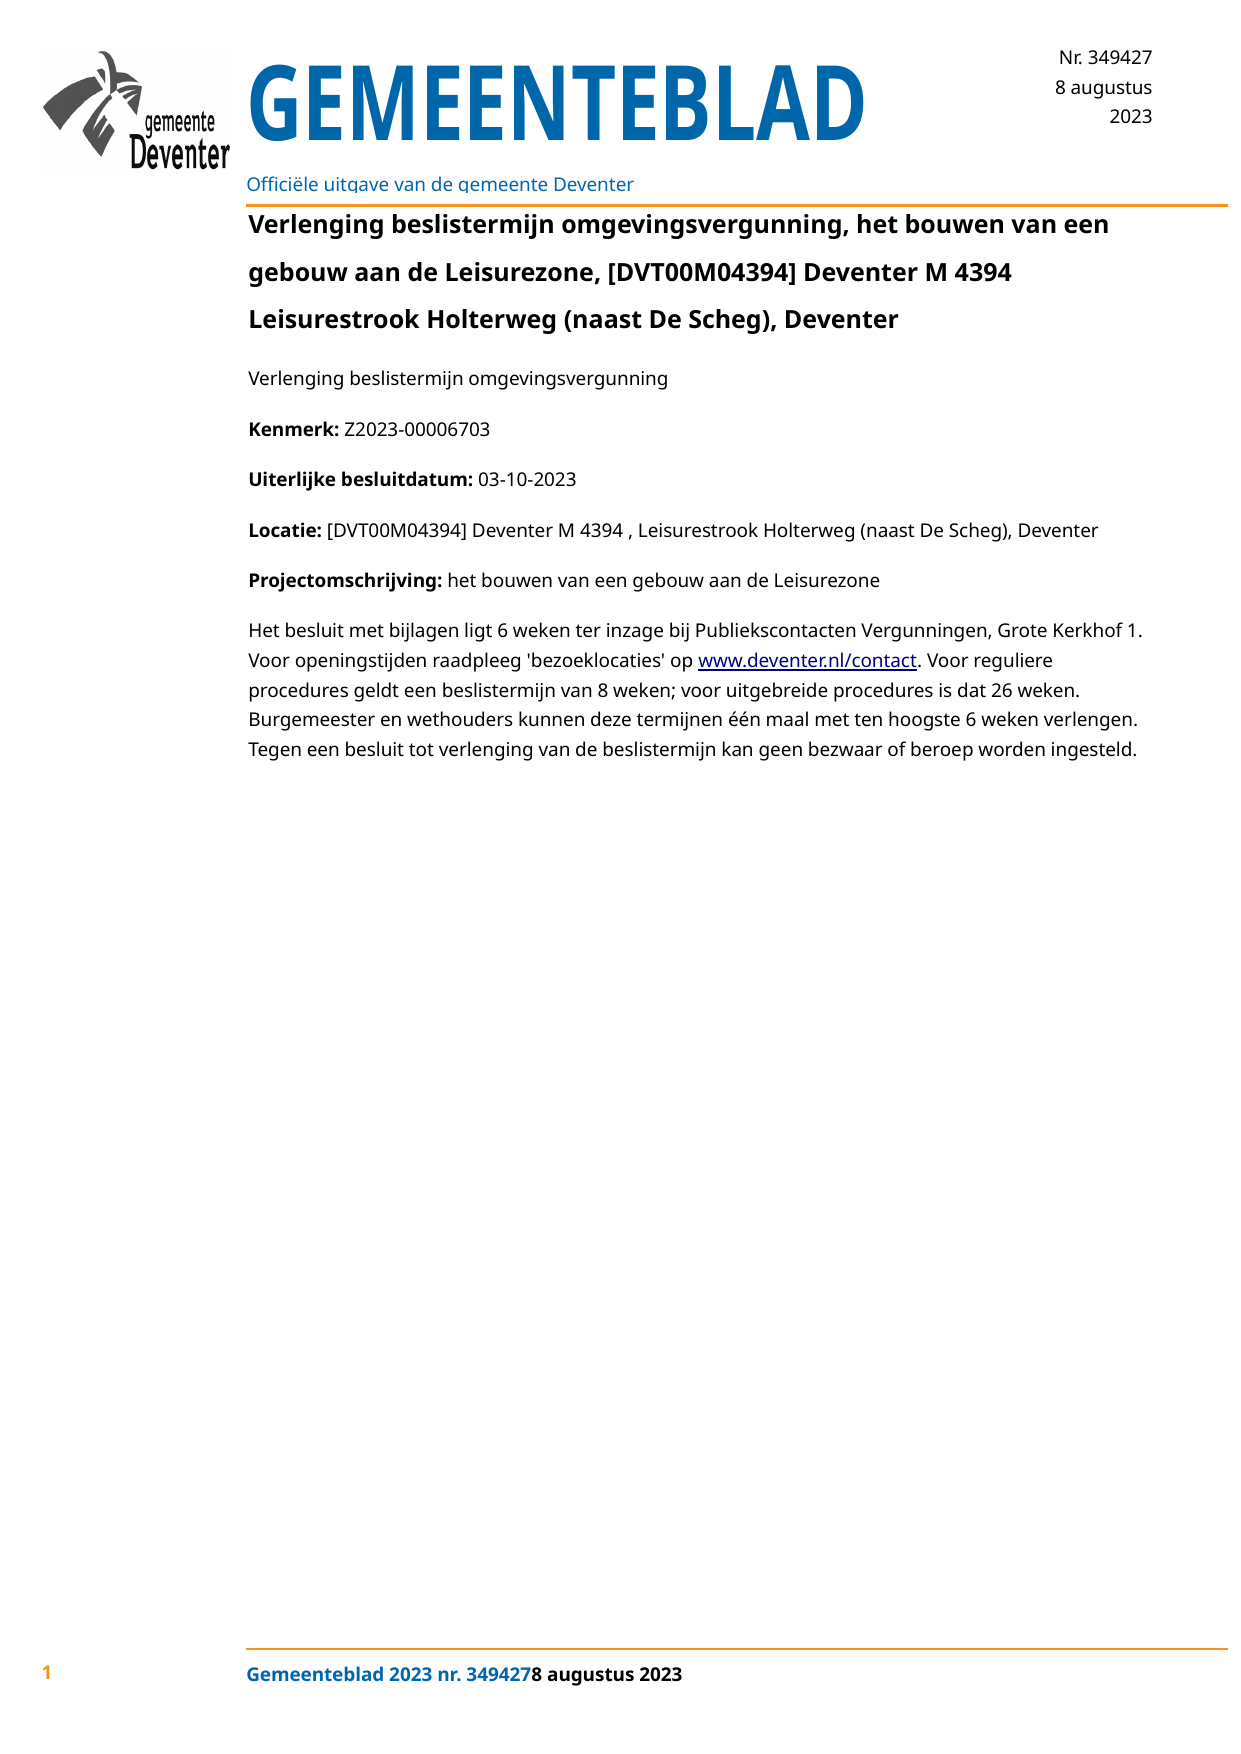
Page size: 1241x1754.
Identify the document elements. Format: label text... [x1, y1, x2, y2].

text Locatie: [DVT00M04394] Deventer M 4394 , Leisurestrook Holterweg (naast De Scheg), Deventer [248, 517, 1152, 542]
text Projectomschrijving: het bouwen van een gebouw aan de Leisurezone [248, 567, 1152, 593]
text Kenmerk: Z2023-00006703 [248, 416, 1152, 442]
text Uiterlijke besluitdatum: 03-10-2023 [248, 466, 1152, 492]
text Verlenging beslistermijn omgevingsvergunning, het bouwen van een gebouw aan de Leisurezone, [DVT00M04394] Deventer M 4394 Leisurestrook Holterweg (naast De Scheg), Deventer [248, 207, 1152, 336]
text Het besluit met bijlagen ligt 6 weken ter inzage bij Publiekscontacten Vergunningen, Grote Kerkhof 1. Voor openingstijden raadpleeg 'bezoeklocaties' op www.deventer.nl/contact. Voor reguliere procedures geldt een beslistermijn van 8 weken; voor uitgebreide procedures is dat 26 weken. Burgemeester en wethouders kunnen deze termijnen één maal met ten hoogste 6 weken verlengen. Tegen een besluit tot verlenging van de beslistermijn kan geen bezwaar of beroep worden ingesteld. [248, 618, 1152, 762]
picture [41, 47, 231, 172]
text Verlenging beslistermijn omgevingsvergunning [248, 366, 1152, 391]
